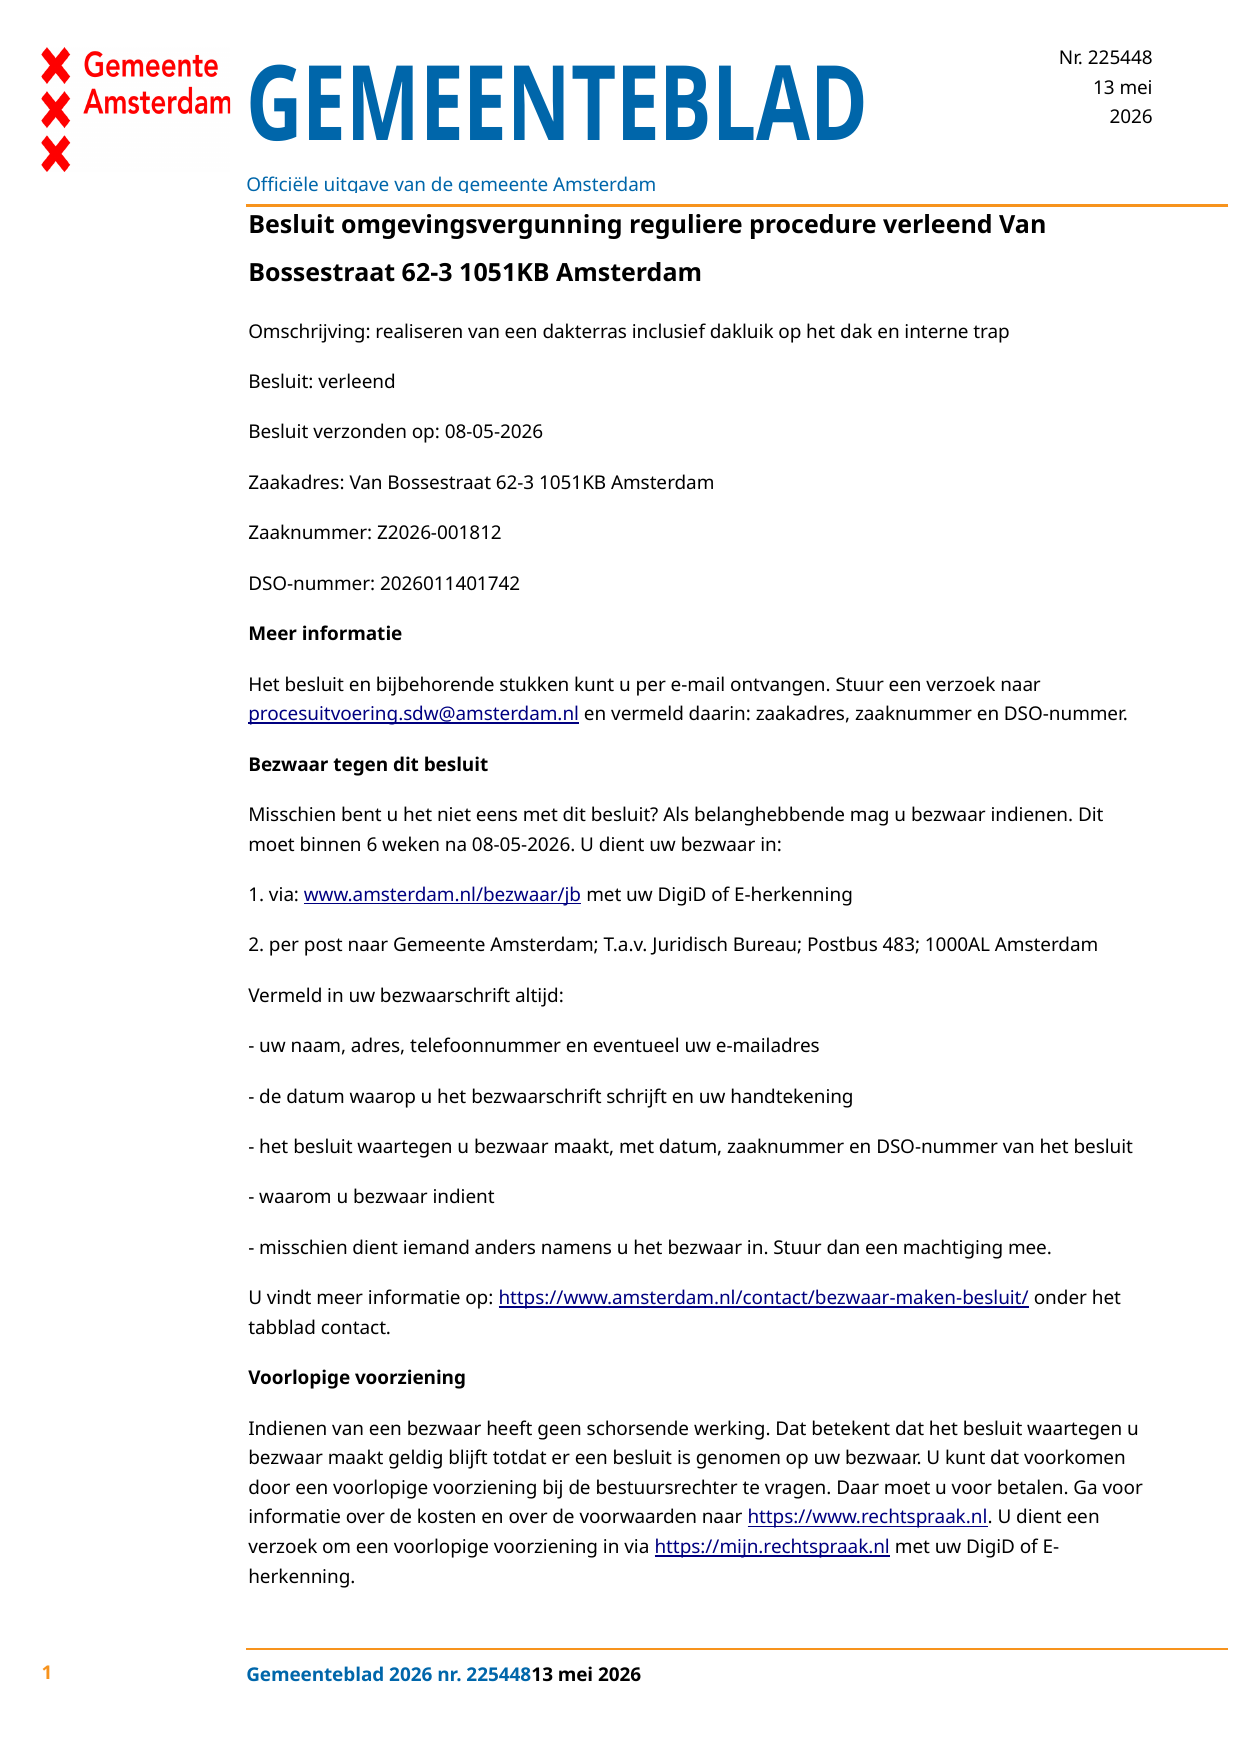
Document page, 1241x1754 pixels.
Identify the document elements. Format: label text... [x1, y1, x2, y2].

text - waarom u bezwaar indient [248, 1184, 1152, 1209]
picture [41, 47, 231, 172]
text Besluit: verleend [248, 368, 1152, 394]
text Zaaknummer: Z2026-001812 [248, 519, 1152, 545]
text Omschrijving: realiseren van een dakterras inclusief dakluik op het dak en interne trap [248, 318, 1152, 344]
text Indienen van een bezwaar heeft geen schorsende werking. Dat betekent dat het besluit waartegen u bezwaar maakt geldig blijft totdat er een besluit is genomen op uw bezwaar. U kunt dat voorkomen door een voorlopige voorziening bij de bestuursrechter te vragen. Daar moet u voor betalen. Ga voor informatie over de kosten en over de voorwaarden naar https://www.rechtspraak.nl. U dient een verzoek om een voorlopige voorziening in via https://mijn.rechtspraak.nl met uw DigiD of E-herkenning. [248, 1415, 1152, 1589]
text U vindt meer informatie op: https://www.amsterdam.nl/contact/bezwaar-maken-besluit/ onder het tabblad contact. [248, 1284, 1152, 1340]
text Voorlopige voorziening [248, 1364, 1152, 1390]
text - de datum waarop u het bezwaarschrift schrijft en uw handtekening [248, 1083, 1152, 1109]
text Bezwaar tegen dit besluit [248, 751, 1152, 777]
text 2. per post naar Gemeente Amsterdam; T.a.v. Juridisch Bureau; Postbus 483; 1000AL Amsterdam [248, 932, 1152, 957]
text - misschien dient iemand anders namens u het bezwaar in. Stuur dan een machtiging mee. [248, 1234, 1152, 1260]
text - het besluit waartegen u bezwaar maakt, met datum, zaaknummer en DSO-nummer van het besluit [248, 1133, 1152, 1159]
text Meer informatie [248, 620, 1152, 646]
text Misschien bent u het niet eens met dit besluit? Als belanghebbende mag u bezwaar indienen. Dit moet binnen 6 weken na 08-05-2026. U dient uw bezwaar in: [248, 801, 1152, 857]
text - uw naam, adres, telefoonnummer en eventueel uw e-mailadres [248, 1032, 1152, 1058]
text Vermeld in uw bezwaarschrift altijd: [248, 982, 1152, 1008]
text 1. via: www.amsterdam.nl/bezwaar/jb met uw DigiD of E-herkenning [248, 881, 1152, 907]
text DSO-nummer: 2026011401742 [248, 570, 1152, 596]
text Besluit omgevingsvergunning reguliere procedure verleend Van Bossestraat 62-3 1051KB Amsterdam [248, 207, 1152, 288]
text Zaakadres: Van Bossestraat 62-3 1051KB Amsterdam [248, 469, 1152, 495]
text Besluit verzonden op: 08-05-2026 [248, 419, 1152, 444]
text Het besluit en bijbehorende stukken kunt u per e-mail ontvangen. Stuur een verzoek naar procesuitvoering.sdw@amsterdam.nl en vermeld daarin: zaakadres, zaaknummer en DSO-nummer. [248, 671, 1152, 726]
